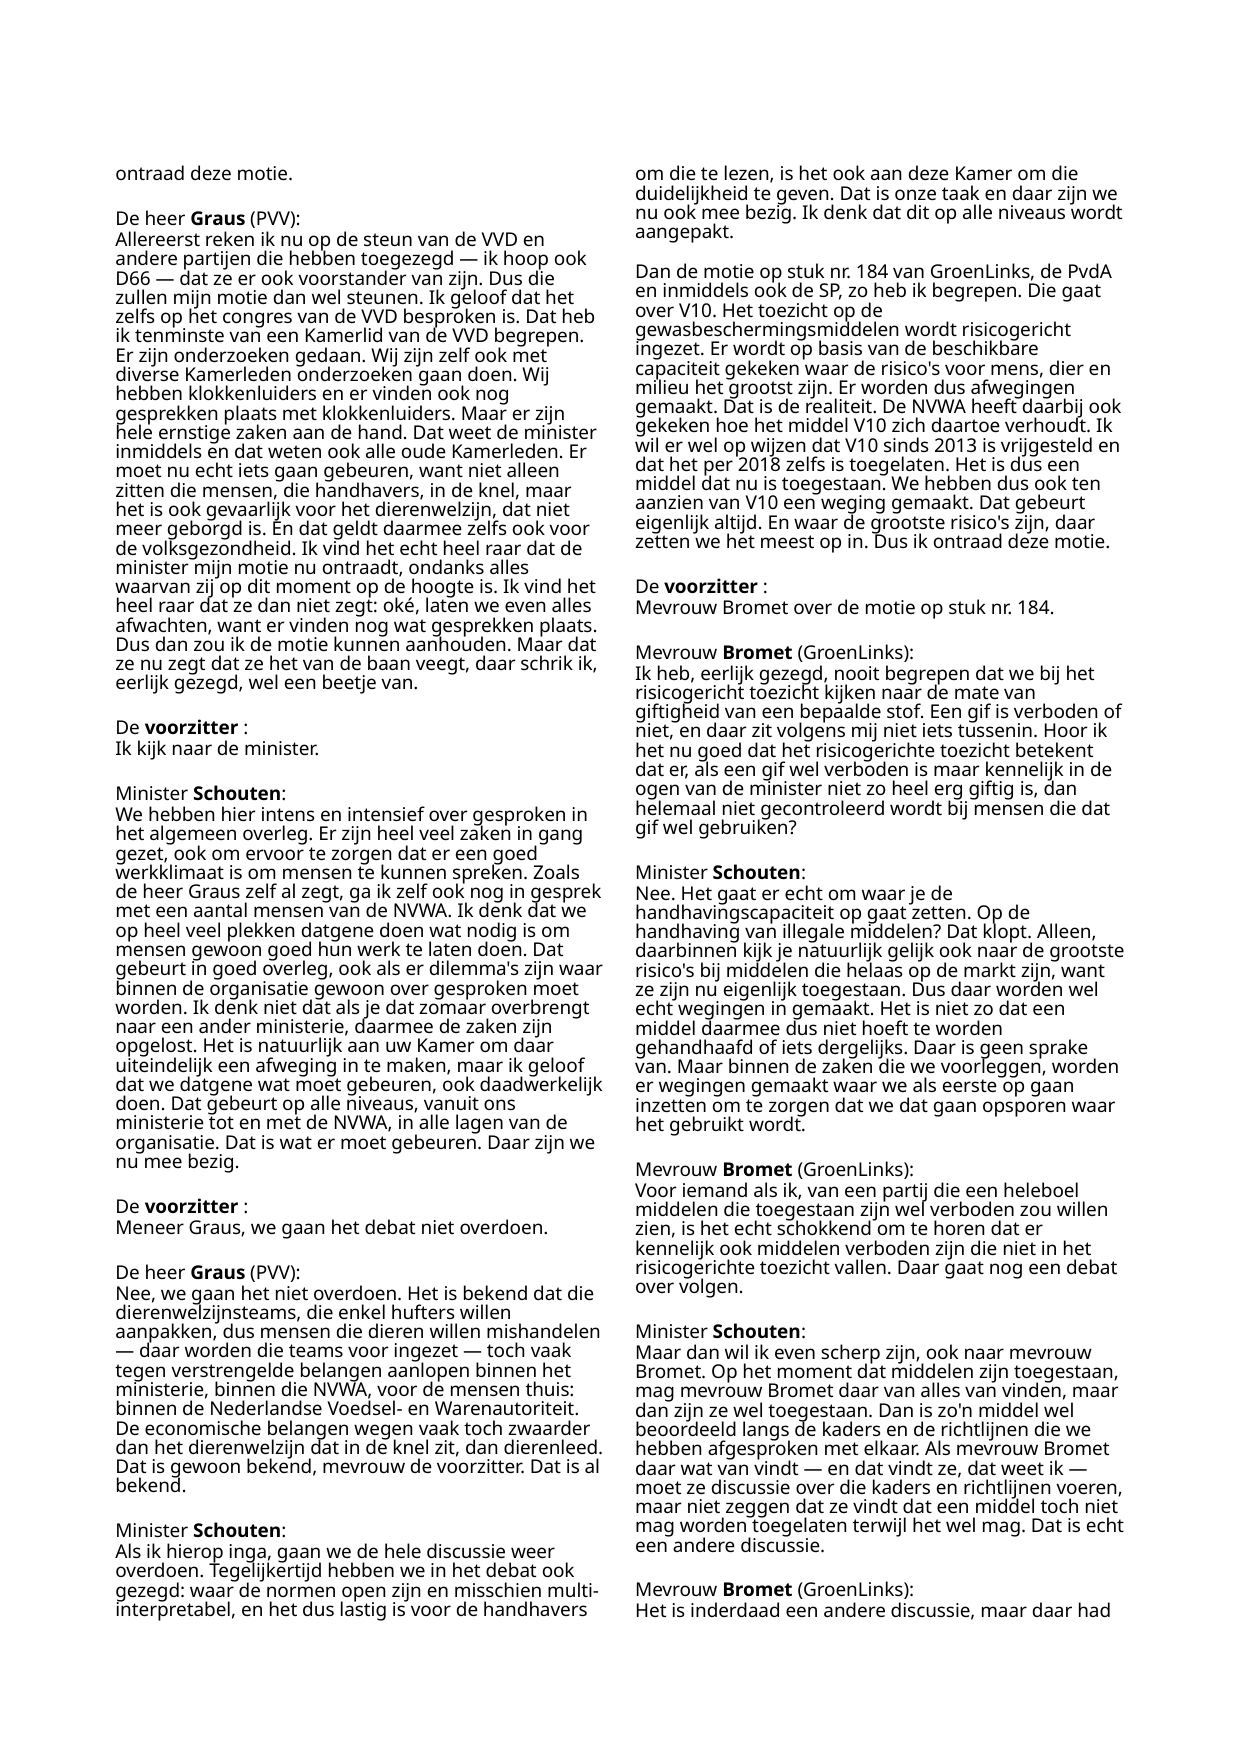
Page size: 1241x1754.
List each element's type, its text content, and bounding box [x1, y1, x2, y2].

text Nee. Het gaat er echt om waar je de handhavingscapaciteit op gaat zetten. Op de handhaving van illegale middelen? Dat klopt. Alleen, daarbinnen kijk je natuurlijk gelijk ook naar de grootste risico's bij middelen die helaas op de markt zijn, want ze zijn nu eigenlijk toegestaan. Dus daar worden wel echt wegingen in gemaakt. Het is niet zo dat een middel daarmee dus niet hoeft te worden gehandhaafd of iets dergelijks. Daar is geen sprake van. Maar binnen de zaken die we voorleggen, worden er wegingen gemaakt waar we als eerste op gaan inzetten om te zorgen dat we dat gaan opsporen waar het gebruikt wordt. [635, 884, 1125, 1135]
text We hebben hier intens en intensief over gesproken in het algemeen overleg. Er zijn heel veel zaken in gang gezet, ook om ervoor te zorgen dat er een goed werkklimaat is om mensen te kunnen spreken. Zoals de heer Graus zelf al zegt, ga ik zelf ook nog in gesprek met een aantal mensen van de NVWA. Ik denk dat we op heel veel plekken datgene doen wat nodig is om mensen gewoon goed hun werk te laten doen. Dat gebeurt in goed overleg, ook als er dilemma's zijn waar binnen de organisatie gewoon over gesproken moet worden. Ik denk niet dat als je dat zomaar overbrengt naar een ander ministerie, daarmee de zaken zijn opgelost. Het is natuurlijk aan uw Kamer om daar uiteindelijk een afweging in te maken, maar ik geloof dat we datgene wat moet gebeuren, ook daadwerkelijk doen. Dat gebeurt op alle niveaus, vanuit ons ministerie tot en met de NVWA, in alle lagen van de organisatie. Dat is wat er moet gebeuren. Daar zijn we nu mee bezig. [115, 806, 605, 1172]
text De voorzitter : [115, 714, 605, 740]
text Minister Schouten: [635, 859, 1125, 884]
text Mevrouw Bromet (GroenLinks): [635, 1577, 1125, 1602]
text Allereerst reken ik nu op de steun van de VVD en andere partijen die hebben toegezegd — ik hoop ook D66 — dat ze er ook voorstander van zijn. Dus die zullen mijn motie dan wel steunen. Ik geloof dat het zelfs op het congres van de VVD besproken is. Dat heb ik tenminste van een Kamerlid van de VVD begrepen. Er zijn onderzoeken gedaan. Wij zijn zelf ook met diverse Kamerleden onderzoeken gaan doen. Wij hebben klokkenluiders en er vinden ook nog gesprekken plaats met klokkenluiders. Maar er zijn hele ernstige zaken aan de hand. Dat weet de minister inmiddels en dat weten ook alle oude Kamerleden. Er moet nu echt iets gaan gebeuren, want niet alleen zitten die mensen, die handhavers, in de knel, maar het is ook gevaarlijk voor het dierenwelzijn, dat niet meer geborgd is. En dat geldt daarmee zelfs ook voor de volksgezondheid. Ik vind het echt heel raar dat de minister mijn motie nu ontraadt, ondanks alles waarvan zij op dit moment op de hoogte is. Ik vind het heel raar dat ze dan niet zegt: oké, laten we even alles afwachten, want er vinden nog wat gesprekken plaats. Dus dan zou ik de motie kunnen aanhouden. Maar dat ze nu zegt dat ze het van de baan veegt, daar schrik ik, eerlijk gezegd, wel een beetje van. [115, 231, 605, 694]
text Ik heb, eerlijk gezegd, nooit begrepen dat we bij het risicogericht toezicht kijken naar de mate van giftigheid van een bepaalde stof. Een gif is verboden of niet, en daar zit volgens mij niet iets tussenin. Hoor ik het nu goed dat het risicogerichte toezicht betekent dat er, als een gif wel verboden is maar kennelijk in de ogen van de minister niet zo heel erg giftig is, dan helemaal niet gecontroleerd wordt bij mensen die dat gif wel gebruiken? [635, 664, 1125, 838]
text Voor iemand als ik, van een partij die een heleboel middelen die toegestaan zijn wel verboden zou willen zien, is het echt schokkend om te horen dat er kennelijk ook middelen verboden zijn die niet in het risicogerichte toezicht vallen. Daar gaat nog een debat over volgen. [635, 1182, 1125, 1297]
text Minister Schouten: [115, 780, 605, 806]
text Ik kijk naar de minister. [115, 740, 605, 759]
text Als ik hierop inga, gaan we de hele discussie weer overdoen. Tegelijkertijd hebben we in het debat ook gezegd: waar de normen open zijn en misschien multi-interpretabel, en het dus lastig is voor de handhavers [115, 1543, 605, 1620]
text De voorzitter : [115, 1193, 605, 1219]
text Dan de motie op stuk nr. 184 van GroenLinks, de PvdA en inmiddels ook de SP, zo heb ik begrepen. Die gaat over V10. Het toezicht op de gewasbeschermingsmiddelen wordt risicogericht ingezet. Er wordt op basis van de beschikbare capaciteit gekeken waar de risico's voor mens, dier en milieu het grootst zijn. Er worden dus afwegingen gemaakt. Dat is de realiteit. De NVWA heeft daarbij ook gekeken hoe het middel V10 zich daartoe verhoudt. Ik wil er wel op wijzen dat V10 sinds 2013 is vrijgesteld en dat het per 2018 zelfs is toegelaten. Het is dus een middel dat nu is toegestaan. We hebben dus ook ten aanzien van V10 een weging gemaakt. Dat gebeurt eigenlijk altijd. En waar de grootste risico's zijn, daar zetten we het meest op in. Dus ik ontraad deze motie. [635, 263, 1125, 552]
text ontraad deze motie. [115, 165, 605, 184]
text Mevrouw Bromet over de motie op stuk nr. 184. [635, 599, 1125, 618]
text De heer Graus (PVV): [115, 1259, 605, 1284]
text Meneer Graus, we gaan het debat niet overdoen. [115, 1219, 605, 1238]
text Nee, we gaan het niet overdoen. Het is bekend dat die dierenwelzijnsteams, die enkel hufters willen aanpakken, dus mensen die dieren willen mishandelen — daar worden die teams voor ingezet — toch vaak tegen verstrengelde belangen aanlopen binnen het ministerie, binnen die NVWA, voor de mensen thuis: binnen de Nederlandse Voedsel- en Warenautoriteit. De economische belangen wegen vaak toch zwaarder dan het dierenwelzijn dat in de knel zit, dan dierenleed. Dat is gewoon bekend, mevrouw de voorzitter. Dat is al bekend. [115, 1284, 605, 1497]
text Minister Schouten: [635, 1318, 1125, 1344]
text Het is inderdaad een andere discussie, maar daar had [635, 1602, 1125, 1622]
text Minister Schouten: [115, 1517, 605, 1543]
text De voorzitter : [635, 573, 1125, 599]
text Mevrouw Bromet (GroenLinks): [635, 1156, 1125, 1182]
text De heer Graus (PVV): [115, 205, 605, 231]
text Maar dan wil ik even scherp zijn, ook naar mevrouw Bromet. Op het moment dat middelen zijn toegestaan, mag mevrouw Bromet daar van alles van vinden, maar dan zijn ze wel toegestaan. Dan is zo'n middel wel beoordeeld langs de kaders en de richtlijnen die we hebben afgesproken met elkaar. Als mevrouw Bromet daar wat van vindt — en dat vindt ze, dat weet ik — moet ze discussie over die kaders en richtlijnen voeren, maar niet zeggen dat ze vindt dat een middel toch niet mag worden toegelaten terwijl het wel mag. Dat is echt een andere discussie. [635, 1344, 1125, 1556]
text om die te lezen, is het ook aan deze Kamer om die duidelijkheid te geven. Dat is onze taak en daar zijn we nu ook mee bezig. Ik denk dat dit op alle niveaus wordt aangepakt. [635, 165, 1125, 242]
text Mevrouw Bromet (GroenLinks): [635, 639, 1125, 664]
